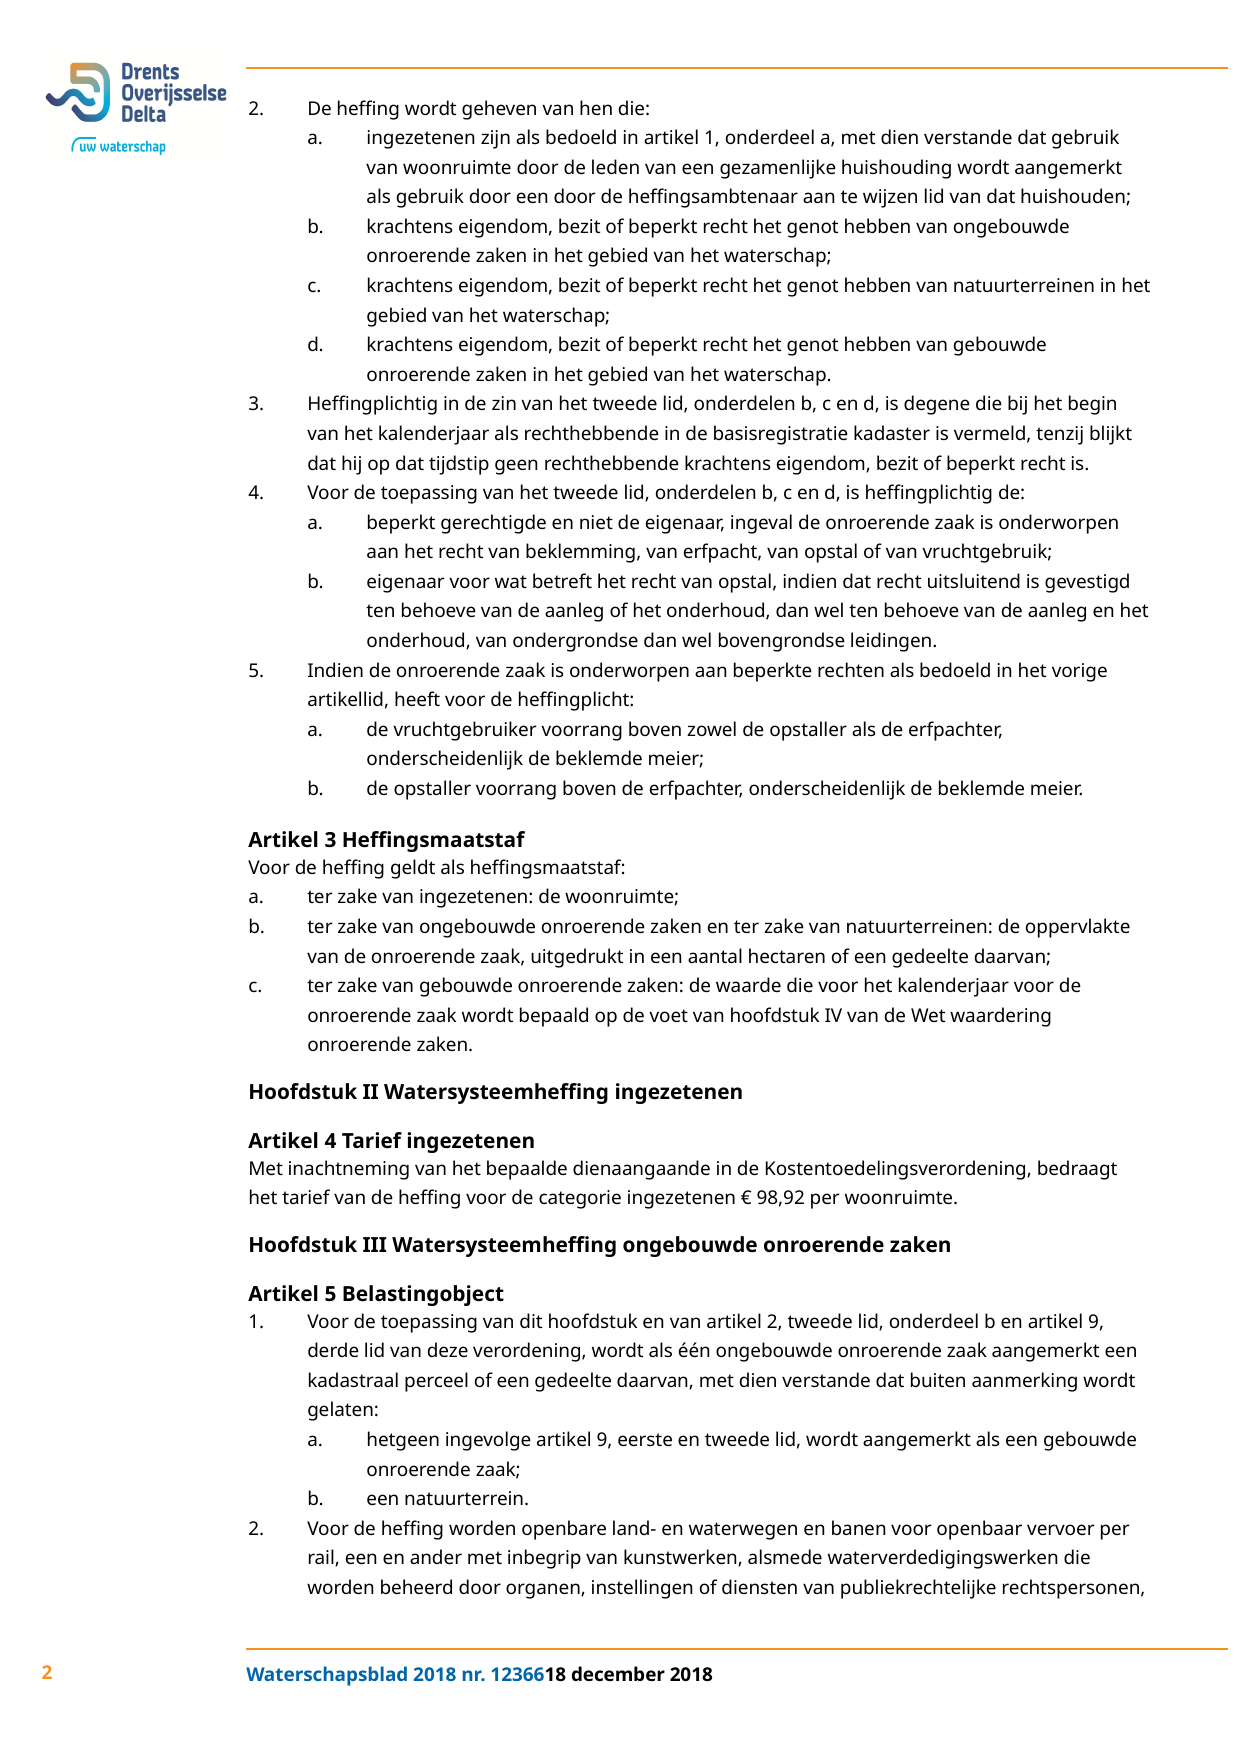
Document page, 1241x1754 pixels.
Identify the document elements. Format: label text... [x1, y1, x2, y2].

text Hoofdstuk II Watersysteemheffing ingezetenen [248, 1077, 1152, 1106]
list Voor de toepassing van het tweede lid, onderdelen b, c en d, is heffingplichtig de: [248, 479, 1152, 505]
list Heffingplichtig in de zin van het tweede lid, onderdelen b, c en d, is degene die bij het begin van het kalenderjaar als rechthebbende in de basisregistratie kadaster is vermeld, tenzij blijkt dat hij op dat tijdstip geen rechthebbende krachtens eigendom, bezit of beperkt recht is. [248, 391, 1152, 476]
list Voor de toepassing van dit hoofdstuk en van artikel 2, tweede lid, onderdeel b en artikel 9, derde lid van deze verordening, wordt als één ongebouwde onroerende zaak aangemerkt een kadastraal perceel of een gedeelte daarvan, met dien verstande dat buiten aanmerking wordt gelaten: [248, 1308, 1152, 1422]
text Hoofdstuk III Watersysteemheffing ongebouwde onroerende zaken [248, 1230, 1152, 1258]
list krachtens eigendom, bezit of beperkt recht het genot hebben van natuurterreinen in het gebied van het waterschap; [307, 272, 1152, 328]
list Indien de onroerende zaak is onderworpen aan beperkte rechten als bedoeld in het vorige artikellid, heeft voor de heffingplicht: [248, 657, 1152, 712]
list de opstaller voorrang boven de erfpachter, onderscheidenlijk de beklemde meier. [307, 775, 1152, 801]
list krachtens eigendom, bezit of beperkt recht het genot hebben van gebouwde onroerende zaken in het gebied van het waterschap. [307, 331, 1152, 387]
list ter zake van ongebouwde onroerende zaken en ter zake van natuurterreinen: de oppervlakte van de onroerende zaak, uitgedrukt in een aantal hectaren of een gedeelte daarvan; [248, 913, 1152, 968]
text Voor de heffing geldt als heffingsmaatstaf: [248, 854, 1152, 880]
text Artikel 4 Tarief ingezetenen [248, 1126, 1152, 1155]
list beperkt gerechtigde en niet de eigenaar, ingeval de onroerende zaak is onderworpen aan het recht van beklemming, van erfpacht, van opstal of van vruchtgebruik; [307, 509, 1152, 564]
list ter zake van gebouwde onroerende zaken: de waarde die voor het kalenderjaar voor de onroerende zaak wordt bepaald op de voet van hoofdstuk IV van de Wet waardering onroerende zaken. [248, 972, 1152, 1057]
list een natuurterrein. [307, 1485, 1152, 1511]
picture [41, 47, 231, 172]
list krachtens eigendom, bezit of beperkt recht het genot hebben van ongebouwde onroerende zaken in het gebied van het waterschap; [307, 213, 1152, 268]
text Artikel 3 Heffingsmaatstaf [248, 826, 1152, 854]
list de vruchtgebruiker voorrang boven zowel de opstaller als de erfpachter, onderscheidenlijk de beklemde meier; [307, 716, 1152, 771]
text Artikel 5 Belastingobject [248, 1279, 1152, 1308]
list De heffing wordt geheven van hen die: [248, 95, 1152, 121]
list hetgeen ingevolge artikel 9, eerste en tweede lid, wordt aangemerkt als een gebouwde onroerende zaak; [307, 1426, 1152, 1481]
list Voor de heffing worden openbare land- en waterwegen en banen voor openbaar vervoer per rail, een en ander met inbegrip van kunstwerken, alsmede waterverdedigingswerken die worden beheerd door organen, instellingen of diensten van publiekrechtelijke rechtspersonen, [248, 1515, 1152, 1600]
list ingezetenen zijn als bedoeld in artikel 1, onderdeel a, met dien verstande dat gebruik van woonruimte door de leden van een gezamenlijke huishouding wordt aangemerkt als gebruik door een door de heffingsambtenaar aan te wijzen lid van dat huishouden; [307, 124, 1152, 209]
text Met inachtneming van het bepaalde dienaangaande in de Kostentoedelingsverordening, bedraagt het tarief van de heffing voor de categorie ingezetenen € 98,92 per woonruimte. [248, 1155, 1152, 1210]
list ter zake van ingezetenen: de woonruimte; [248, 884, 1152, 909]
list eigenaar voor wat betreft het recht van opstal, indien dat recht uitsluitend is gevestigd ten behoeve van de aanleg of het onderhoud, dan wel ten behoeve van de aanleg en het onderhoud, van ondergrondse dan wel bovengrondse leidingen. [307, 568, 1152, 653]
